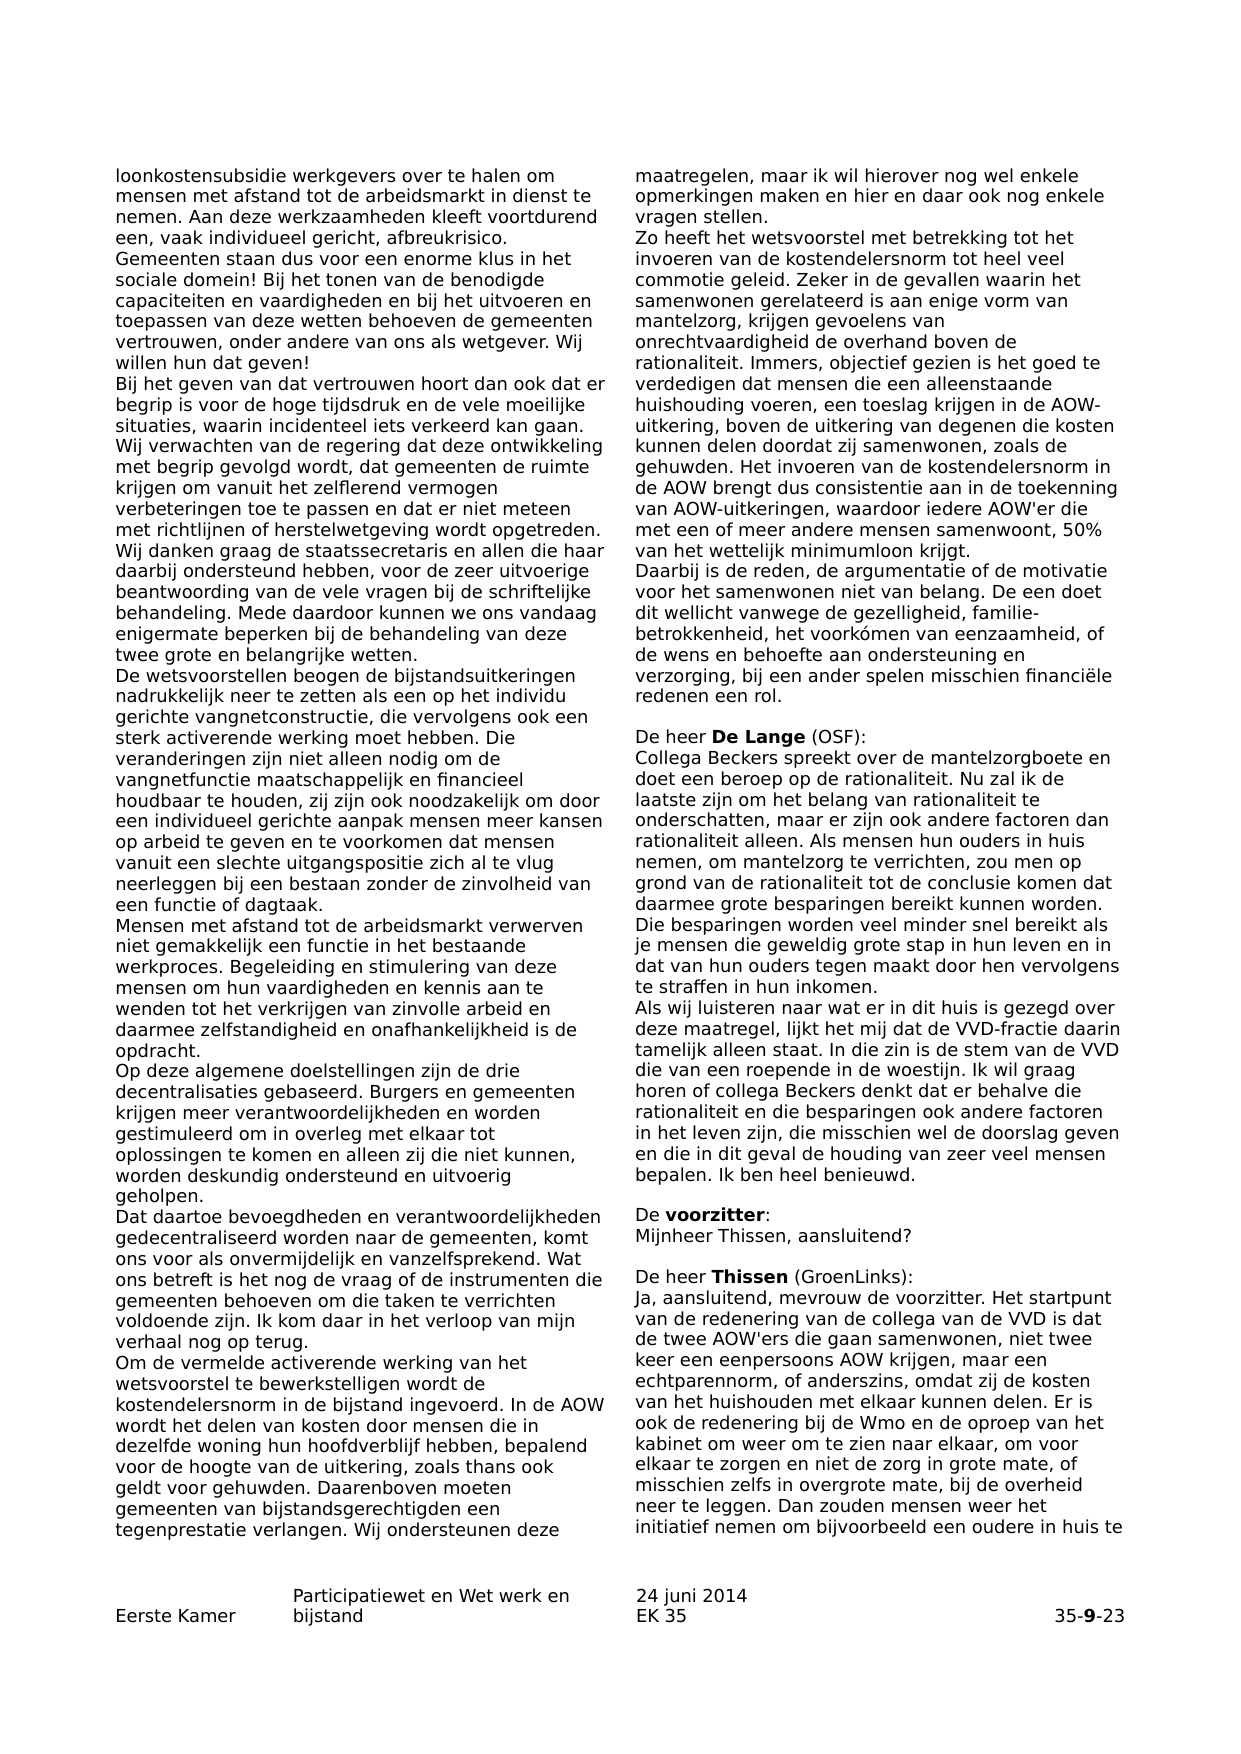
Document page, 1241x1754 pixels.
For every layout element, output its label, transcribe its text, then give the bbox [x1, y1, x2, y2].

text Dat daartoe bevoegdheden en verantwoordelijkheden gedecentraliseerd worden naar de gemeenten, komt ons voor als onvermijdelijk en vanzelfsprekend. Wat ons betreft is het nog de vraag of de instrumenten die gemeenten behoeven om die taken te verrichten voldoende zijn. Ik kom daar in het verloop van mijn verhaal nog op terug. [115, 1207, 605, 1353]
text Ja, aansluitend, mevrouw de voorzitter. Het startpunt van de redenering van de collega van de VVD is dat de twee AOW'ers die gaan samenwonen, niet twee keer een eenpersoons AOW krijgen, maar een echtparennorm, of anderszins, omdat zij de kosten van het huishouden met elkaar kunnen delen. Er is ook de redenering bij de Wmo en de oproep van het kabinet om weer om te zien naar elkaar, om voor elkaar te zorgen en niet de zorg in grote mate, of misschien zelfs in overgrote mate, bij de overheid neer te leggen. Dan zouden mensen weer het initiatief nemen om bijvoorbeeld een oudere in huis te [635, 1287, 1125, 1537]
text maatregelen, maar ik wil hierover nog wel enkele opmerkingen maken en hier en daar ook nog enkele vragen stellen. [635, 165, 1125, 228]
text Op deze algemene doelstellingen zijn de drie decentralisaties gebaseerd. Burgers en gemeenten krijgen meer verantwoordelijkheden en worden gestimuleerd om in overleg met elkaar tot oplossingen te komen en alleen zij die niet kunnen, worden deskundig ondersteund en uitvoerig geholpen. [115, 1061, 605, 1207]
text Collega Beckers spreekt over de mantelzorgboete en doet een beroep op de rationaliteit. Nu zal ik de laatste zijn om het belang van rationaliteit te onderschatten, maar er zijn ook andere factoren dan rationaliteit alleen. Als mensen hun ouders in huis nemen, om mantelzorg te verrichten, zou men op grond van de rationaliteit tot de conclusie komen dat daarmee grote besparingen bereikt kunnen worden. Die besparingen worden veel minder snel bereikt als je mensen die geweldig grote stap in hun leven en in dat van hun ouders tegen maakt door hen vervolgens te straffen in hun inkomen. [635, 748, 1125, 998]
text Om de vermelde activerende werking van het wetsvoorstel te bewerkstelligen wordt de kostendelersnorm in de bijstand ingevoerd. In de AOW wordt het delen van kosten door mensen die in dezelfde woning hun hoofdverblijf hebben, bepalend voor de hoogte van de uitkering, zoals thans ook geldt voor gehuwden. Daarenboven moeten gemeenten van bijstandsgerechtigden een tegenprestatie verlangen. Wij ondersteunen deze [115, 1353, 605, 1540]
text Wij danken graag de staatssecretaris en allen die haar daarbij ondersteund hebben, voor de zeer uitvoerige beantwoording van de vele vragen bij de schriftelijke behandeling. Mede daardoor kunnen we ons vandaag enigermate beperken bij de behandeling van deze twee grote en belangrijke wetten. [115, 540, 605, 665]
text Als wij luisteren naar wat er in dit huis is gezegd over deze maatregel, lijkt het mij dat de VVD-fractie daarin tamelijk alleen staat. In die zin is de stem van de VVD die van een roepende in de woestijn. Ik wil graag horen of collega Beckers denkt dat er behalve die rationaliteit en die besparingen ook andere factoren in het leven zijn, die misschien wel de doorslag geven en die in dit geval de houding van zeer veel mensen bepalen. Ik ben heel benieuwd. [635, 998, 1125, 1185]
text Bij het geven van dat vertrouwen hoort dan ook dat er begrip is voor de hoge tijdsdruk en de vele moeilijke situaties, waarin incidenteel iets verkeerd kan gaan. Wij verwachten van de regering dat deze ontwikkeling met begrip gevolgd wordt, dat gemeenten de ruimte krijgen om vanuit het zelflerend vermogen verbeteringen toe te passen en dat er niet meteen met richtlijnen of herstelwetgeving wordt opgetreden. [115, 374, 605, 540]
text Mensen met afstand tot de arbeidsmarkt verwerven niet gemakkelijk een functie in het bestaande werkproces. Begeleiding en stimulering van deze mensen om hun vaardigheden en kennis aan te wenden tot het verkrijgen van zinvolle arbeid en daarmee zelfstandigheid en onafhankelijkheid is de opdracht. [115, 915, 605, 1061]
text De voorzitter: [635, 1205, 1125, 1226]
text De heer Thissen (GroenLinks): [635, 1267, 1125, 1287]
text Daarbij is de reden, de argumentatie of de motivatie voor het samenwonen niet van belang. De een doet dit wellicht vanwege de gezelligheid, familie-betrokkenheid, het voorkómen van eenzaamheid, of de wens en behoefte aan ondersteuning en verzorging, bij een ander spelen misschien financiële redenen een rol. [635, 561, 1125, 707]
text De wetsvoorstellen beogen de bijstandsuitkeringen nadrukkelijk neer te zetten als een op het individu gerichte vangnetconstructie, die vervolgens ook een sterk activerende werking moet hebben. Die veranderingen zijn niet alleen nodig om de vangnetfunctie maatschappelijk en financieel houdbaar te houden, zij zijn ook noodzakelijk om door een individueel gerichte aanpak mensen meer kansen op arbeid te geven en te voorkomen dat mensen vanuit een slechte uitgangspositie zich al te vlug neerleggen bij een bestaan zonder de zinvolheid van een functie of dagtaak. [115, 665, 605, 915]
text loonkostensubsidie werkgevers over te halen om mensen met afstand tot de arbeidsmarkt in dienst te nemen. Aan deze werkzaamheden kleeft voortdurend een, vaak individueel gericht, afbreukrisico. Gemeenten staan dus voor een enorme klus in het sociale domein! Bij het tonen van de benodigde capaciteiten en vaardigheden en bij het uitvoeren en toepassen van deze wetten behoeven de gemeenten vertrouwen, onder andere van ons als wetgever. Wij willen hun dat geven! [115, 165, 605, 374]
text De heer De Lange (OSF): [635, 727, 1125, 748]
text Zo heeft het wetsvoorstel met betrekking tot het invoeren van de kostendelersnorm tot heel veel commotie geleid. Zeker in de gevallen waarin het samenwonen gerelateerd is aan enige vorm van mantelzorg, krijgen gevoelens van onrechtvaardigheid de overhand boven de rationaliteit. Immers, objectief gezien is het goed te verdedigen dat mensen die een alleenstaande huishouding voeren, een toeslag krijgen in de AOW-uitkering, boven de uitkering van degenen die kosten kunnen delen doordat zij samenwonen, zoals de gehuwden. Het invoeren van de kostendelersnorm in de AOW brengt dus consistentie aan in de toekenning van AOW-uitkeringen, waardoor iedere AOW'er die met een of meer andere mensen samenwoont, 50% van het wettelijk minimumloon krijgt. [635, 228, 1125, 561]
text Mijnheer Thissen, aansluitend? [635, 1226, 1125, 1247]
